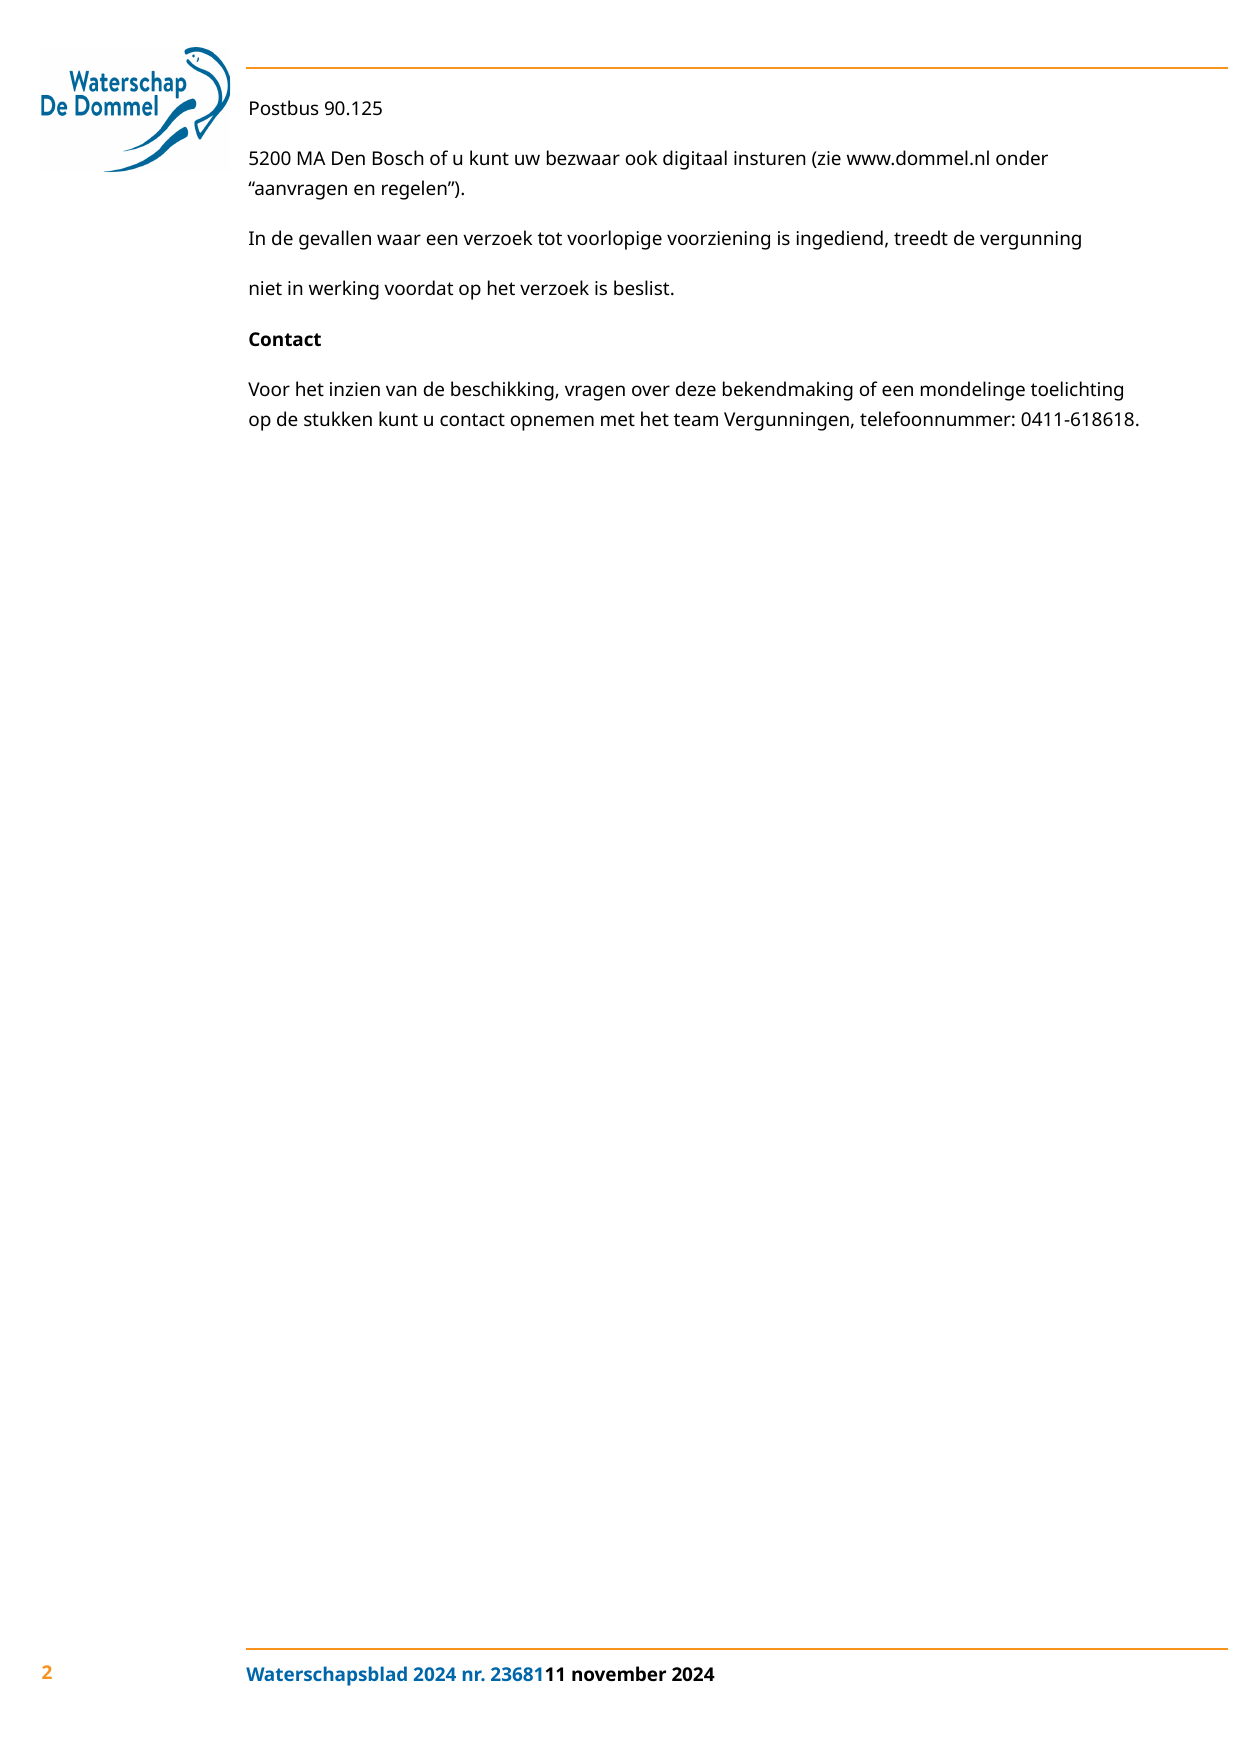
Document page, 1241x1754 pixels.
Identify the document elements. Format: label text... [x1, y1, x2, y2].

text 5200 MA Den Bosch of u kunt uw bezwaar ook digitaal insturen (zie www.dommel.nl onder “aanvragen en regelen”). [248, 145, 1152, 201]
picture [41, 47, 231, 172]
text Voor het inzien van de beschikking, vragen over deze bekendmaking of een mondelinge toelichting op de stukken kunt u contact opnemen met het team Vergunningen, telefoonnummer: 0411-618618. [248, 376, 1152, 432]
text Contact [248, 326, 1152, 352]
text In de gevallen waar een verzoek tot voorlopige voorziening is ingediend, treedt de vergunning [248, 225, 1152, 251]
picture [198, 118, 210, 131]
text Postbus 90.125 [248, 95, 1152, 121]
text niet in werking voordat op het verzoek is beslist. [248, 276, 1152, 301]
picture [45, 99, 51, 111]
picture [204, 47, 231, 76]
